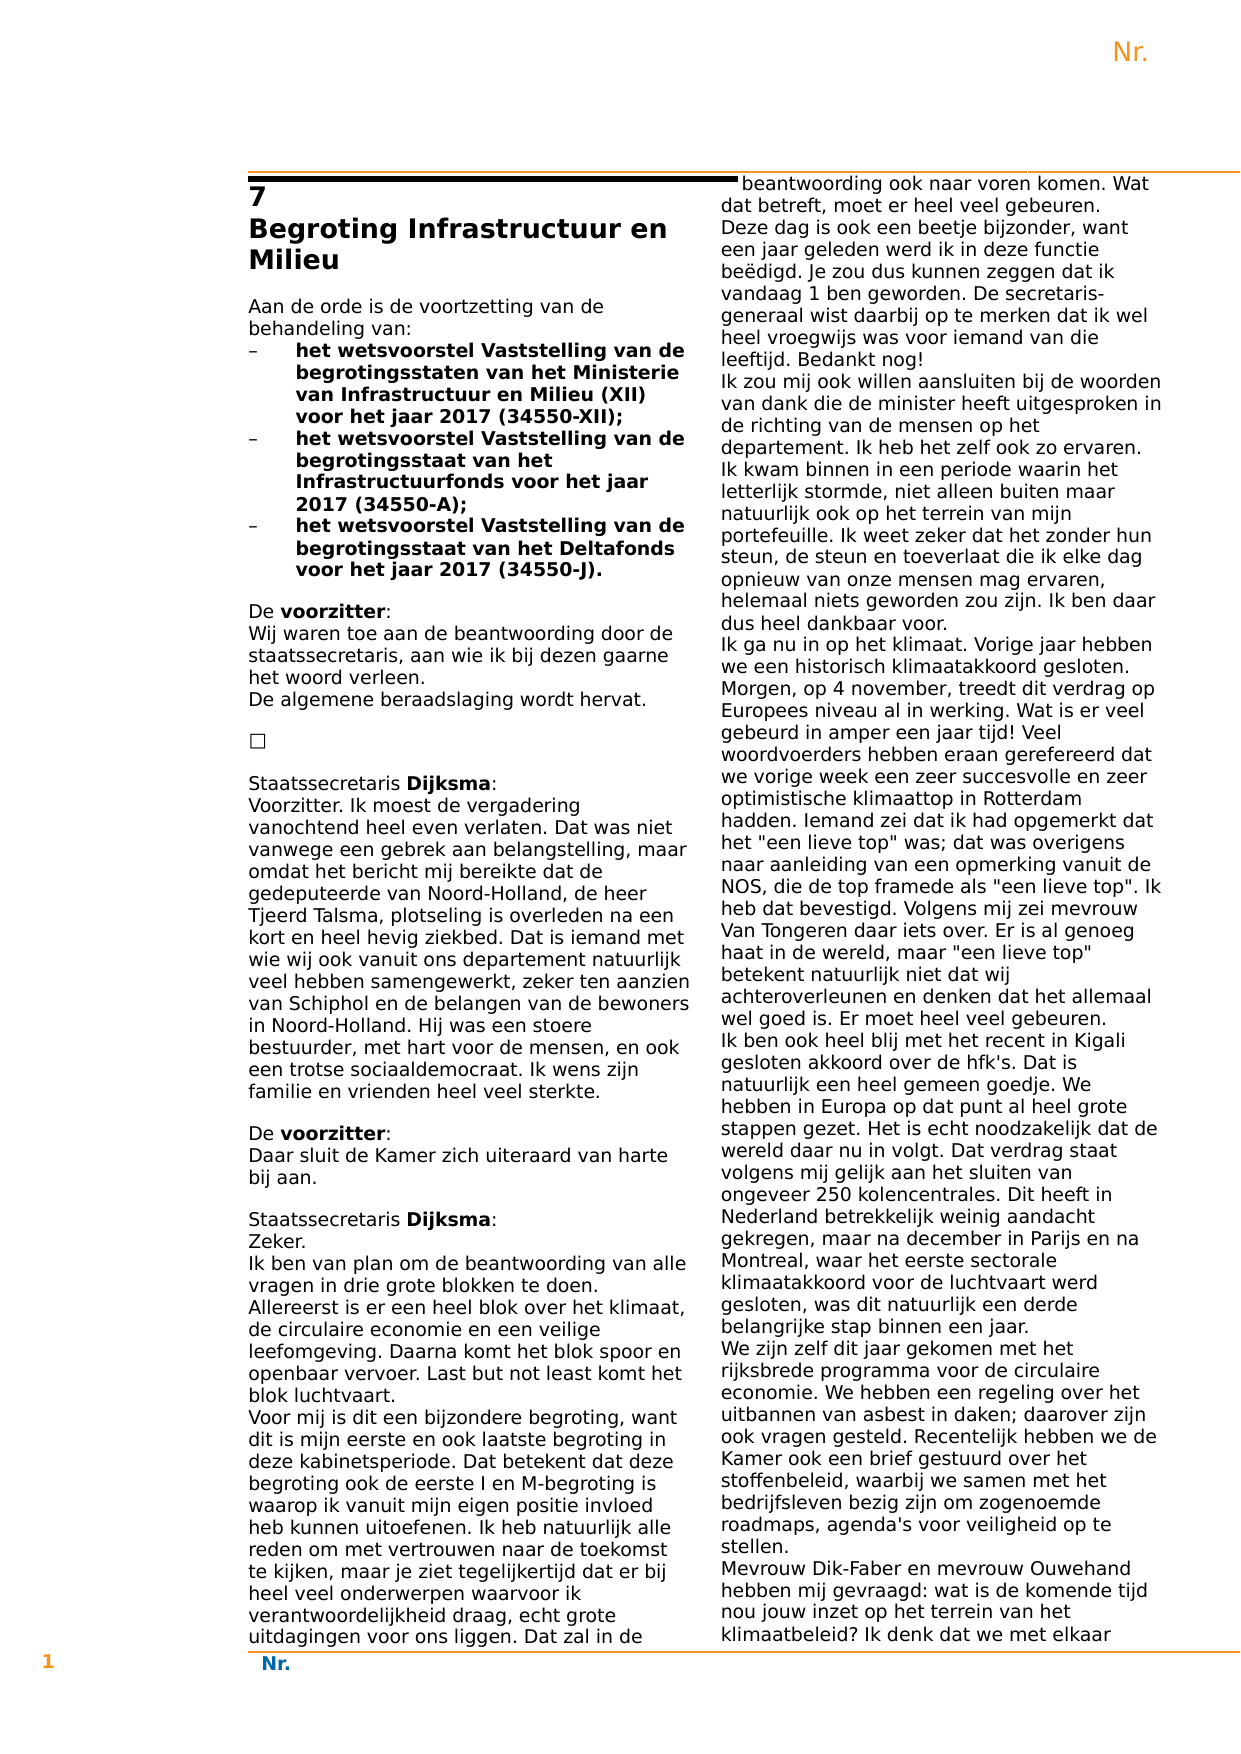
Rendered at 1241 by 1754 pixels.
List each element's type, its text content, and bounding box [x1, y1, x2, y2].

text Ik ben van plan om de beantwoording van alle vragen in drie grote blokken te doen. Allereerst is er een heel blok over het klimaat, de circulaire economie en een veilige leefomgeving. Daarna komt het blok spoor en openbaar vervoer. Last but not least komt het blok luchtvaart. [248, 1253, 691, 1407]
text Staatssecretaris Dijksma: [248, 1209, 691, 1231]
text Voorzitter. Ik moest de vergadering vanochtend heel even verlaten. Dat was niet vanwege een gebrek aan belangstelling, maar omdat het bericht mij bereikte dat de gedeputeerde van Noord-Holland, de heer Tjeerd Talsma, plotseling is overleden na een kort en heel hevig ziekbed. Dat is iemand met wie wij ook vanuit ons departement natuurlijk veel hebben samengewerkt, zeker ten aanzien van Schiphol en de belangen van de bewoners in Noord-Holland. Hij was een stoere bestuurder, met hart voor de mensen, en ook een trotse sociaaldemocraat. Ik wens zijn familie en vrienden heel veel sterkte. [248, 795, 691, 1103]
text Voor mij is dit een bijzondere begroting, want dit is mijn eerste en ook laatste begroting in deze kabinetsperiode. Dat betekent dat deze begroting ook de eerste I en M-begroting is waarop ik vanuit mijn eigen positie invloed heb kunnen uitoefenen. Ik heb natuurlijk alle reden om met vertrouwen naar de toekomst te kijken, maar je ziet tegelijkertijd dat er bij heel veel onderwerpen waarvoor ik verantwoordelijkheid draag, echt grote uitdagingen voor ons liggen. Dat zal in de [248, 1407, 691, 1648]
list het wetsvoorstel Vaststelling van de begrotingsstaat van het Infrastructuurfonds voor het jaar 2017 (34550-A); [248, 427, 691, 515]
title 7 Begroting Infrastructuur en Milieu [248, 182, 691, 276]
list het wetsvoorstel Vaststelling van de begrotingsstaat van het Deltafonds voor het jaar 2017 (34550-J). [248, 515, 691, 581]
text ⬜ [248, 731, 691, 753]
text Ik zou mij ook willen aansluiten bij de woorden van dank die de minister heeft uitgesproken in de richting van de mensen op het departement. Ik heb het zelf ook zo ervaren. Ik kwam binnen in een periode waarin het letterlijk stormde, niet alleen buiten maar natuurlijk ook op het terrein van mijn portefeuille. Ik weet zeker dat het zonder hun steun, de steun en toeverlaat die ik elke dag opnieuw van onze mensen mag ervaren, helemaal niets geworden zou zijn. Ik ben daar dus heel dankbaar voor. [721, 371, 1163, 634]
text beantwoording ook naar voren komen. Wat dat betreft, moet er heel veel gebeuren. [721, 173, 1163, 217]
text De voorzitter: [248, 1123, 691, 1145]
text Staatssecretaris Dijksma: [248, 773, 691, 795]
text De voorzitter: [248, 601, 691, 623]
text Zeker. [248, 1231, 691, 1253]
text Aan de orde is de voortzetting van de behandeling van: [248, 296, 691, 339]
text Wij waren toe aan de beantwoording door de staatssecretaris, aan wie ik bij dezen gaarne het woord verleen. [248, 623, 691, 689]
text Daar sluit de Kamer zich uiteraard van harte bij aan. [248, 1145, 691, 1189]
list het wetsvoorstel Vaststelling van de begrotingsstaten van het Ministerie van Infrastructuur en Milieu (XII) voor het jaar 2017 (34550-XII); [248, 339, 691, 427]
text De algemene beraadslaging wordt hervat. [248, 689, 691, 711]
text Ik ben ook heel blij met het recent in Kigali gesloten akkoord over de hfk's. Dat is natuurlijk een heel gemeen goedje. We hebben in Europa op dat punt al heel grote stappen gezet. Het is echt noodzakelijk dat de wereld daar nu in volgt. Dat verdrag staat volgens mij gelijk aan het sluiten van ongeveer 250 kolencentrales. Dit heeft in Nederland betrekkelijk weinig aandacht gekregen, maar na december in Parijs en na Montreal, waar het eerste sectorale klimaatakkoord voor de luchtvaart werd gesloten, was dit natuurlijk een derde belangrijke stap binnen een jaar. [721, 1030, 1163, 1338]
text Ik ga nu in op het klimaat. Vorige jaar hebben we een historisch klimaatakkoord gesloten. Morgen, op 4 november, treedt dit verdrag op Europees niveau al in werking. Wat is er veel gebeurd in amper een jaar tijd! Veel woordvoerders hebben eraan gerefereerd dat we vorige week een zeer succesvolle en zeer optimistische klimaattop in Rotterdam hadden. Iemand zei dat ik had opgemerkt dat het "een lieve top" was; dat was overigens naar aanleiding van een opmerking vanuit de NOS, die de top framede als "een lieve top". Ik heb dat bevestigd. Volgens mij zei mevrouw Van Tongeren daar iets over. Er is al genoeg haat in de wereld, maar "een lieve top" betekent natuurlijk niet dat wij achteroverleunen en denken dat het allemaal wel goed is. Er moet heel veel gebeuren. [721, 634, 1163, 1030]
text Mevrouw Dik-Faber en mevrouw Ouwehand hebben mij gevraagd: wat is de komende tijd nou jouw inzet op het terrein van het klimaatbeleid? Ik denk dat we met elkaar [721, 1557, 1163, 1645]
text We zijn zelf dit jaar gekomen met het rijksbrede programma voor de circulaire economie. We hebben een regeling over het uitbannen van asbest in daken; daarover zijn ook vragen gesteld. Recentelijk hebben we de Kamer ook een brief gestuurd over het stoffenbeleid, waarbij we samen met het bedrijfsleven bezig zijn om zogenoemde roadmaps, agenda's voor veiligheid op te stellen. [721, 1338, 1163, 1557]
text Deze dag is ook een beetje bijzonder, want een jaar geleden werd ik in deze functie beëdigd. Je zou dus kunnen zeggen dat ik vandaag 1 ben geworden. De secretaris-generaal wist daarbij op te merken dat ik wel heel vroegwijs was voor iemand van die leeftijd. Bedankt nog! [721, 217, 1163, 371]
